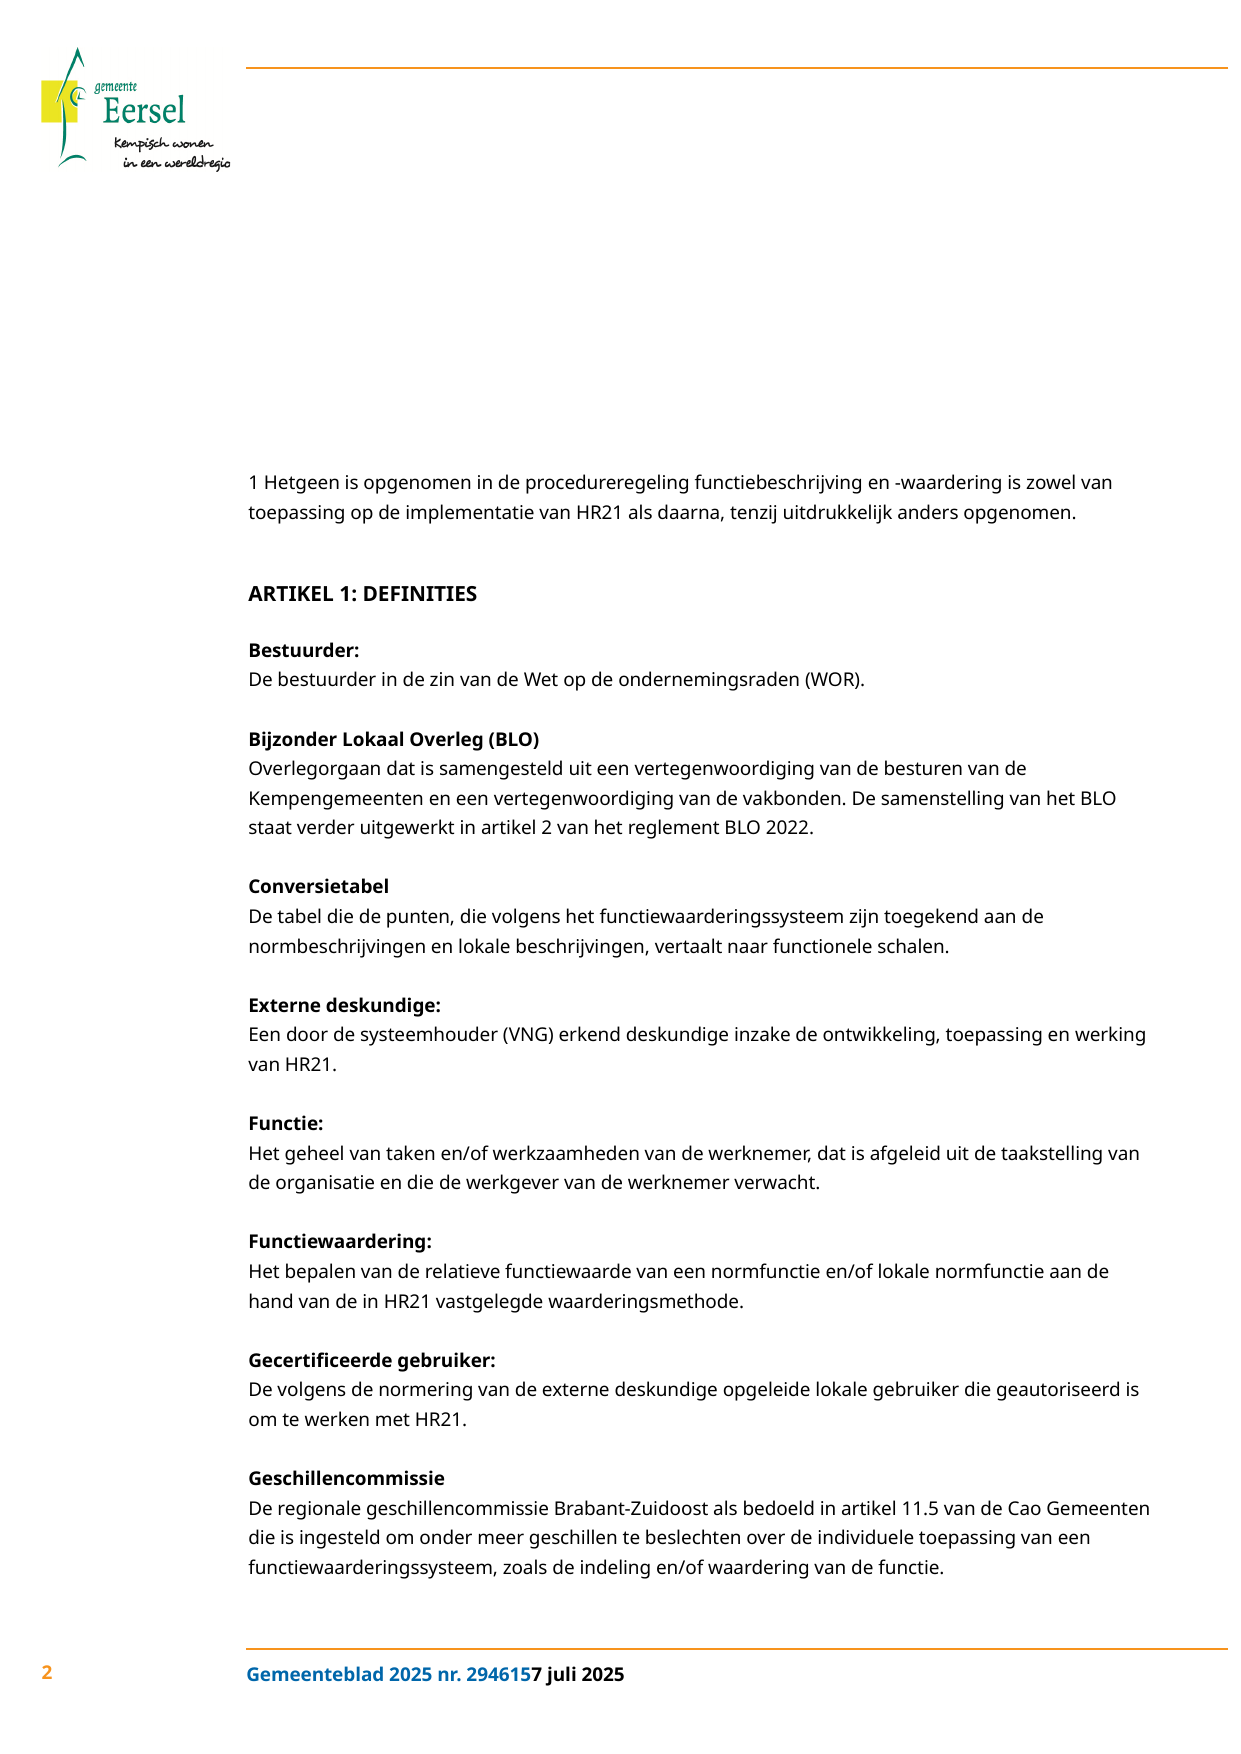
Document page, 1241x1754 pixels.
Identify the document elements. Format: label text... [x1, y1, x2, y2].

text Het geheel van taken en/of werkzaamheden van de werknemer, dat is afgeleid uit de taakstelling van de organisatie en die de werkgever van de werknemer verwacht. [248, 1140, 1152, 1195]
text 1 Hetgeen is opgenomen in de procedureregeling functiebeschrijving en -waardering is zowel van toepassing op de implementatie van HR21 als daarna, tenzij uitdrukkelijk anders opgenomen. [248, 469, 1152, 525]
text De regionale geschillencommissie Brabant-Zuidoost als bedoeld in artikel 11.5 van de Cao Gemeenten die is ingesteld om onder meer geschillen te beslechten over de individuele toepassing van een functiewaarderingssysteem, zoals de indeling en/of waardering van de functie. [248, 1495, 1152, 1580]
text De bestuurder in de zin van de Wet op de ondernemingsraden (WOR). [248, 667, 1152, 692]
text Een door de systeemhouder (VNG) erkend deskundige inzake de ontwikkeling, toepassing en werking van HR21. [248, 1022, 1152, 1077]
picture [41, 47, 231, 172]
text Externe deskundige: [248, 992, 1152, 1018]
text Bijzonder Lokaal Overleg (BLO) [248, 726, 1152, 752]
text Het bepalen van de relatieve functiewaarde van een normfunctie en/of lokale normfunctie aan de hand van de in HR21 vastgelegde waarderingsmethode. [248, 1258, 1152, 1314]
text Conversietabel [248, 874, 1152, 899]
text De tabel die de punten, die volgens het functiewaarderingssysteem zijn toegekend aan de normbeschrijvingen en lokale beschrijvingen, vertaalt naar functionele schalen. [248, 903, 1152, 959]
text Bestuurder: [248, 637, 1152, 663]
text Overlegorgaan dat is samengesteld uit een vertegenwoordiging van de besturen van de Kempengemeenten en een vertegenwoordiging van de vakbonden. De samenstelling van het BLO staat verder uitgewerkt in artikel 2 van het reglement BLO 2022. [248, 755, 1152, 840]
text De volgens de normering van de externe deskundige opgeleide lokale gebruiker die geautoriseerd is om te werken met HR21. [248, 1377, 1152, 1432]
text Gecertificeerde gebruiker: [248, 1347, 1152, 1373]
text ARTIKEL 1: DEFINITIES [248, 579, 1152, 607]
text Geschillencommissie [248, 1465, 1152, 1491]
text Functie: [248, 1110, 1152, 1136]
text Functiewaardering: [248, 1229, 1152, 1254]
